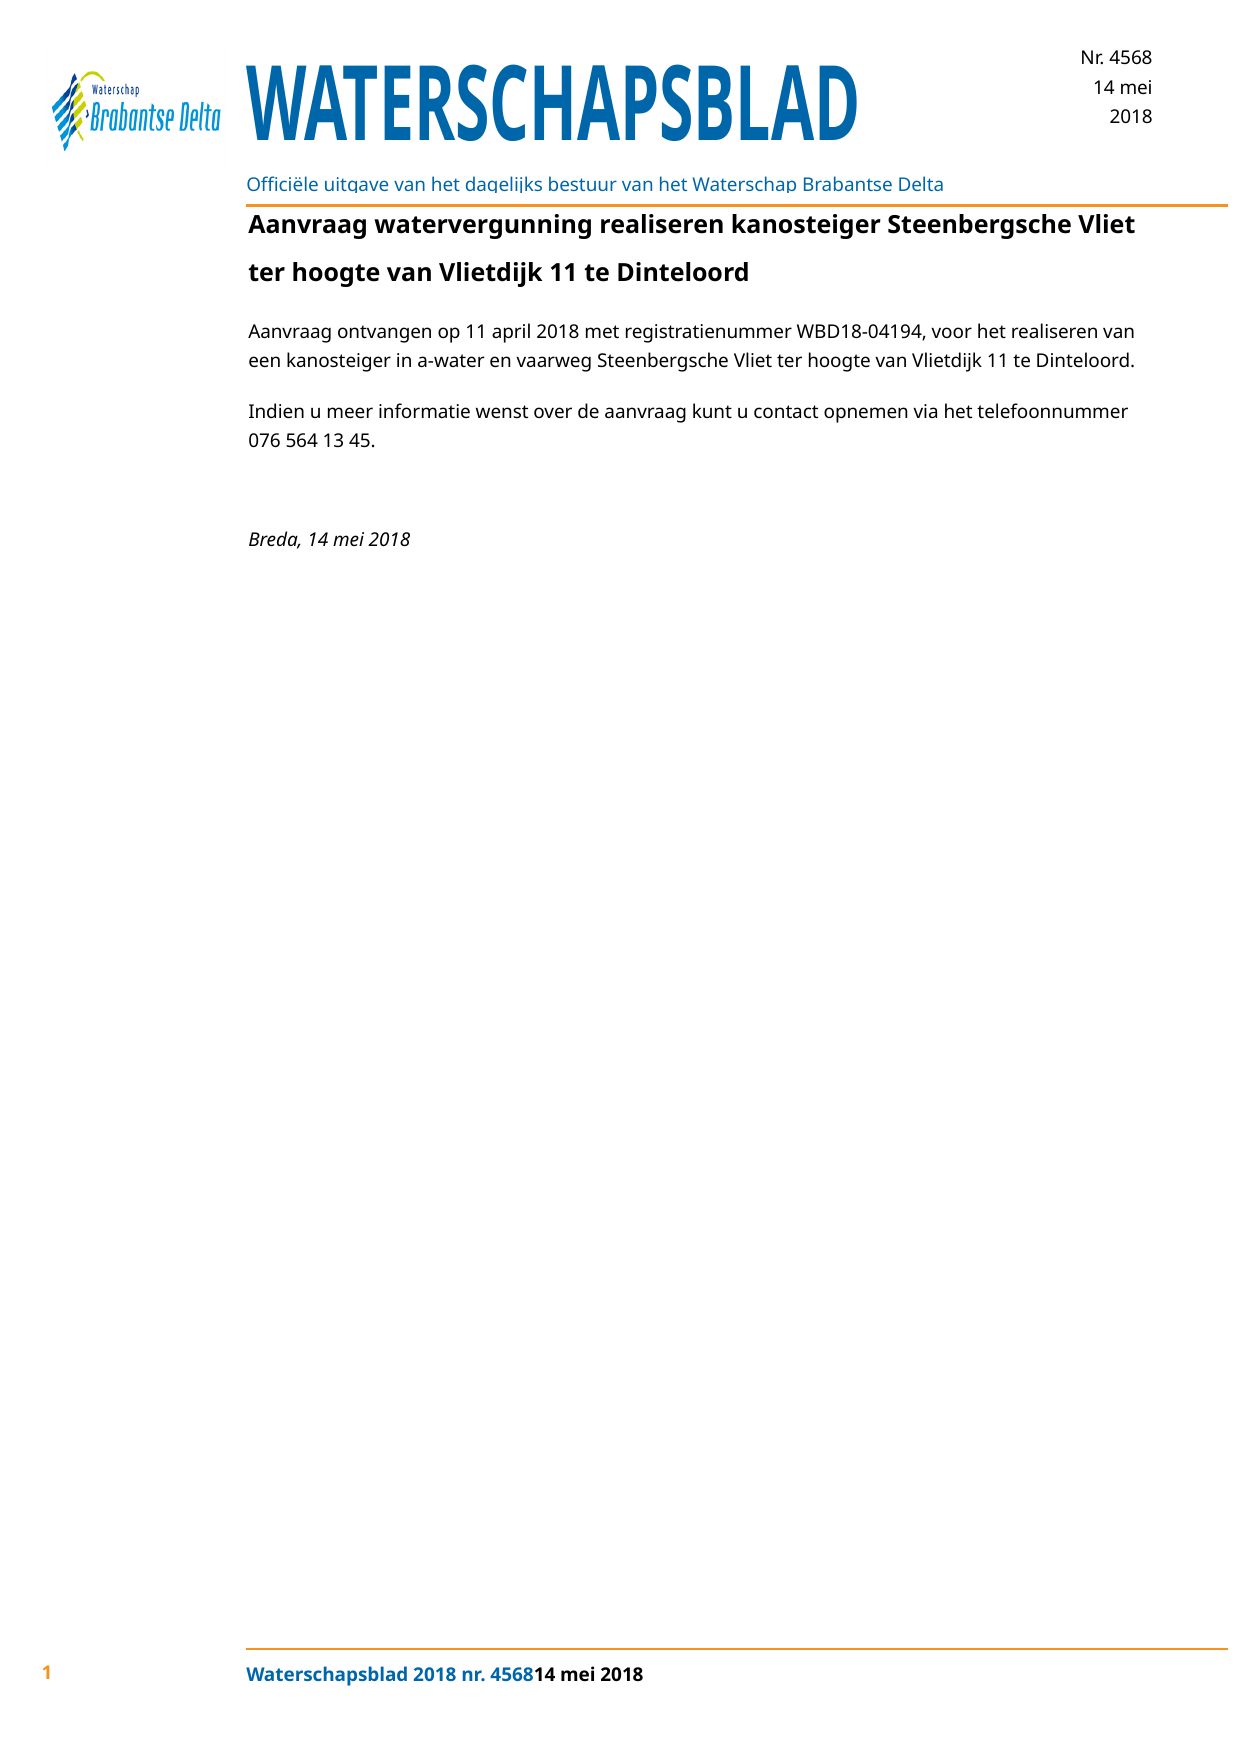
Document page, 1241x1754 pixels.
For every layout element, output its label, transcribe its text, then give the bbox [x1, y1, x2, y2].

text Aanvraag watervergunning realiseren kanosteiger Steenbergsche Vliet ter hoogte van Vlietdijk 11 te Dinteloord [248, 207, 1152, 288]
text Breda, 14 mei 2018 [248, 526, 1152, 551]
picture [41, 47, 231, 172]
text Indien u meer informatie wenst over de aanvraag kunt u contact opnemen via het telefoonnummer 076 564 13 45. [248, 398, 1152, 453]
text Aanvraag ontvangen op 11 april 2018 met registratienummer WBD18-04194, voor het realiseren van een kanosteiger in a-water en vaarweg Steenbergsche Vliet ter hoogte van Vlietdijk 11 te Dinteloord. [248, 318, 1152, 373]
